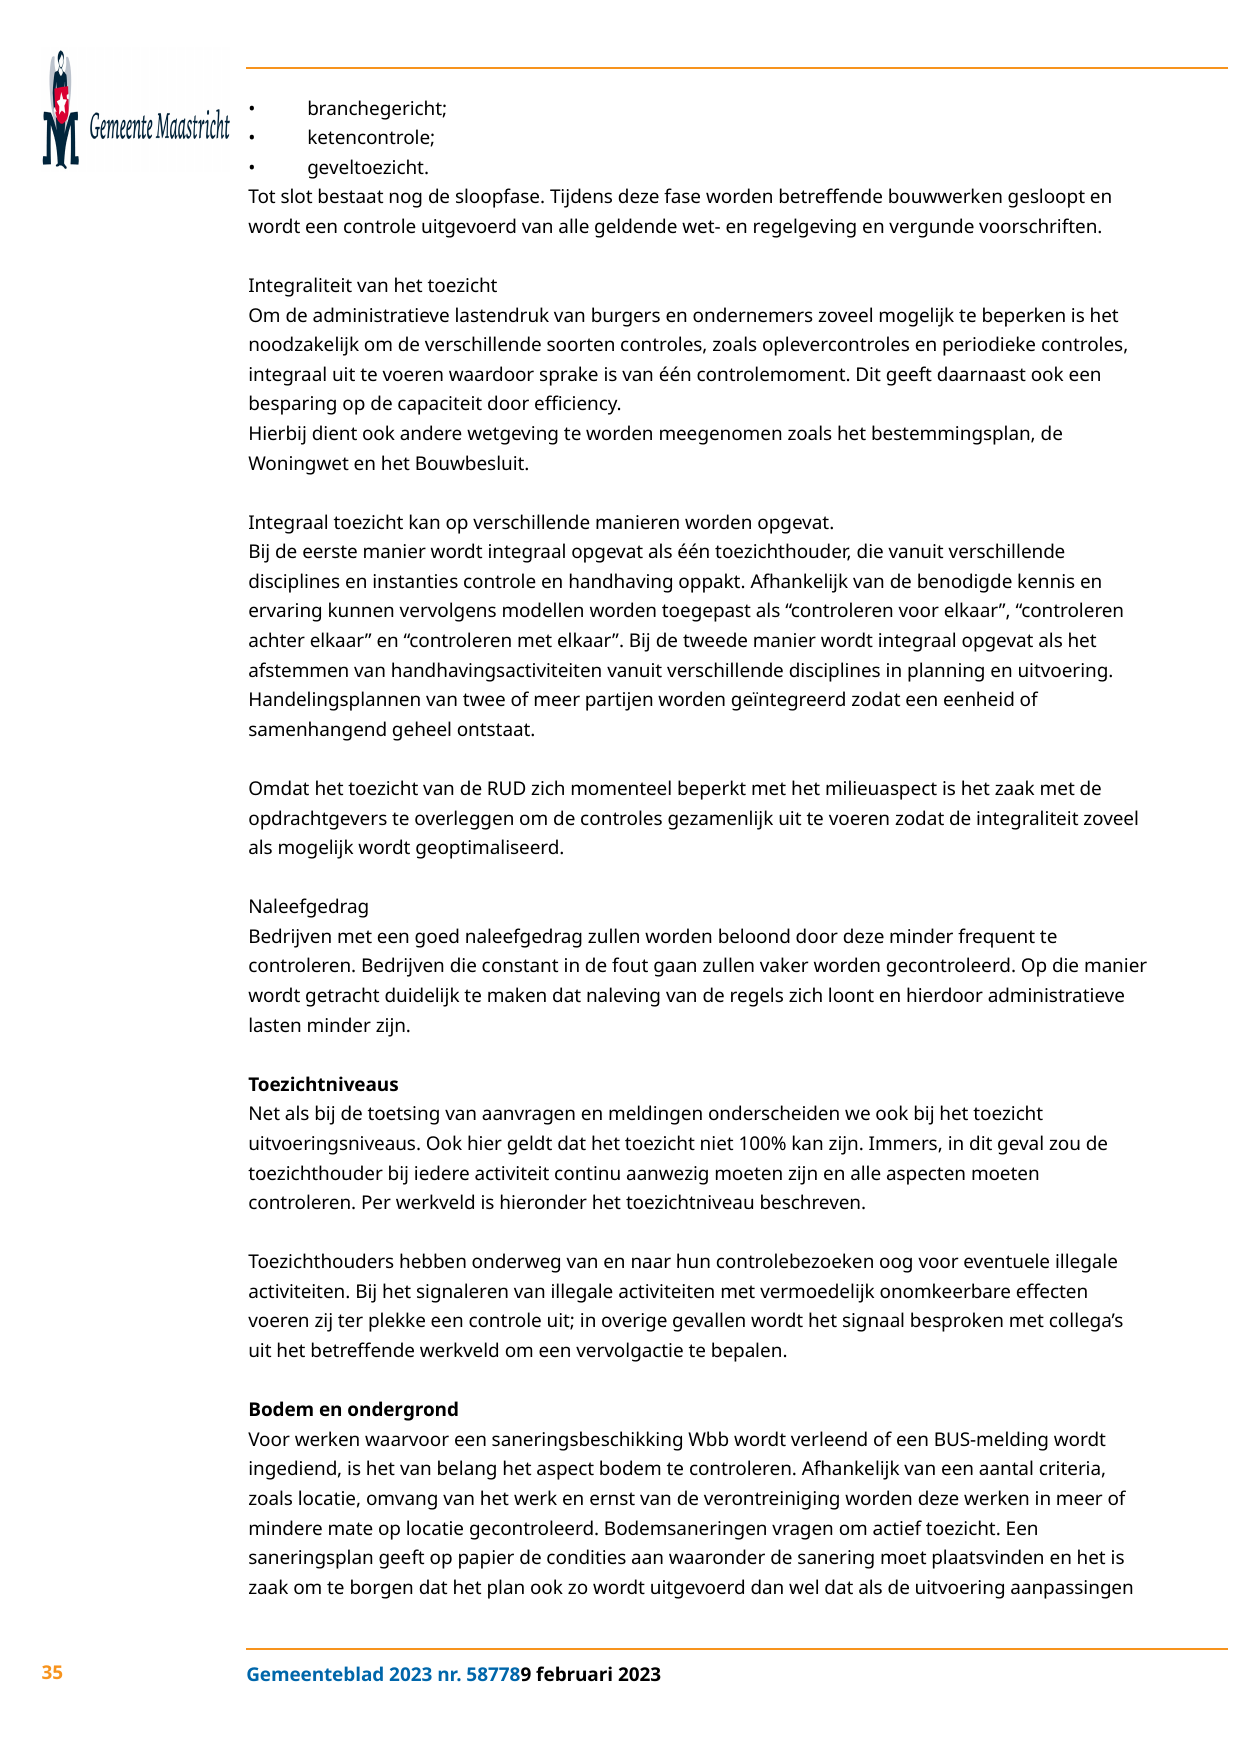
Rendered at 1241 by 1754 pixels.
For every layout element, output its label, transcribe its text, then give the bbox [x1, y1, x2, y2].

list branchegericht; [248, 95, 1152, 121]
text Bij de eerste manier wordt integraal opgevat als één toezichthouder, die vanuit verschillende disciplines en instanties controle en handhaving oppakt. Afhankelijk van de benodigde kennis en ervaring kunnen vervolgens modellen worden toegepast als “controleren voor elkaar”, “controleren achter elkaar” en “controleren met elkaar”. Bij de tweede manier wordt integraal opgevat als het afstemmen van handhavingsactiviteiten vanuit verschillende disciplines in planning en uitvoering. Handelingsplannen van twee of meer partijen worden geïntegreerd zodat een eenheid of samenhangend geheel ontstaat. [248, 538, 1152, 742]
list geveltoezicht. [248, 154, 1152, 180]
text Net als bij de toetsing van aanvragen en meldingen onderscheiden we ook bij het toezicht uitvoeringsniveaus. Ook hier geldt dat het toezicht niet 100% kan zijn. Immers, in dit geval zou de toezichthouder bij iedere activiteit continu aanwezig moeten zijn en alle aspecten moeten controleren. Per werkveld is hieronder het toezichtniveau beschreven. [248, 1101, 1152, 1215]
picture [41, 47, 231, 172]
text Bodem en ondergrond [248, 1396, 1152, 1422]
list ketencontrole; [248, 124, 1152, 150]
text Bedrijven met een goed naleefgedrag zullen worden beloond door deze minder frequent te controleren. Bedrijven die constant in de fout gaan zullen vaker worden gecontroleerd. Op die manier wordt getracht duidelijk te maken dat naleving van de regels zich loont en hierdoor administratieve lasten minder zijn. [248, 923, 1152, 1038]
text Integraliteit van het toezicht [248, 272, 1152, 298]
text Hierbij dient ook andere wetgeving te worden meegenomen zoals het bestemmingsplan, de Woningwet en het Bouwbesluit. [248, 420, 1152, 476]
text Voor werken waarvoor een saneringsbeschikking Wbb wordt verleend of een BUS-melding wordt ingediend, is het van belang het aspect bodem te controleren. Afhankelijk van een aantal criteria, zoals locatie, omvang van het werk en ernst van de verontreiniging worden deze werken in meer of mindere mate op locatie gecontroleerd. Bodemsaneringen vragen om actief toezicht. Een saneringsplan geeft op papier de condities aan waaronder de sanering moet plaatsvinden en het is zaak om te borgen dat het plan ook zo wordt uitgevoerd dan wel dat als de uitvoering aanpassingen [248, 1426, 1152, 1600]
text Om de administratieve lastendruk van burgers en ondernemers zoveel mogelijk te beperken is het noodzakelijk om de verschillende soorten controles, zoals oplevercontroles en periodieke controles, integraal uit te voeren waardoor sprake is van één controlemoment. Dit geeft daarnaast ook een besparing op de capaciteit door efficiency. [248, 302, 1152, 416]
text Toezichtniveaus [248, 1071, 1152, 1097]
text Integraal toezicht kan op verschillende manieren worden opgevat. [248, 509, 1152, 535]
text Naleefgedrag [248, 893, 1152, 919]
text Omdat het toezicht van de RUD zich momenteel beperkt met het milieuaspect is het zaak met de opdrachtgevers te overleggen om de controles gezamenlijk uit te voeren zodat de integraliteit zoveel als mogelijk wordt geoptimaliseerd. [248, 775, 1152, 860]
text Tot slot bestaat nog de sloopfase. Tijdens deze fase worden betreffende bouwwerken gesloopt en wordt een controle uitgevoerd van alle geldende wet- en regelgeving en vergunde voorschriften. [248, 183, 1152, 239]
text Toezichthouders hebben onderweg van en naar hun controlebezoeken oog voor eventuele illegale activiteiten. Bij het signaleren van illegale activiteiten met vermoedelijk onomkeerbare effecten voeren zij ter plekke een controle uit; in overige gevallen wordt het signaal besproken met collega’s uit het betreffende werkveld om een vervolgactie te bepalen. [248, 1248, 1152, 1363]
